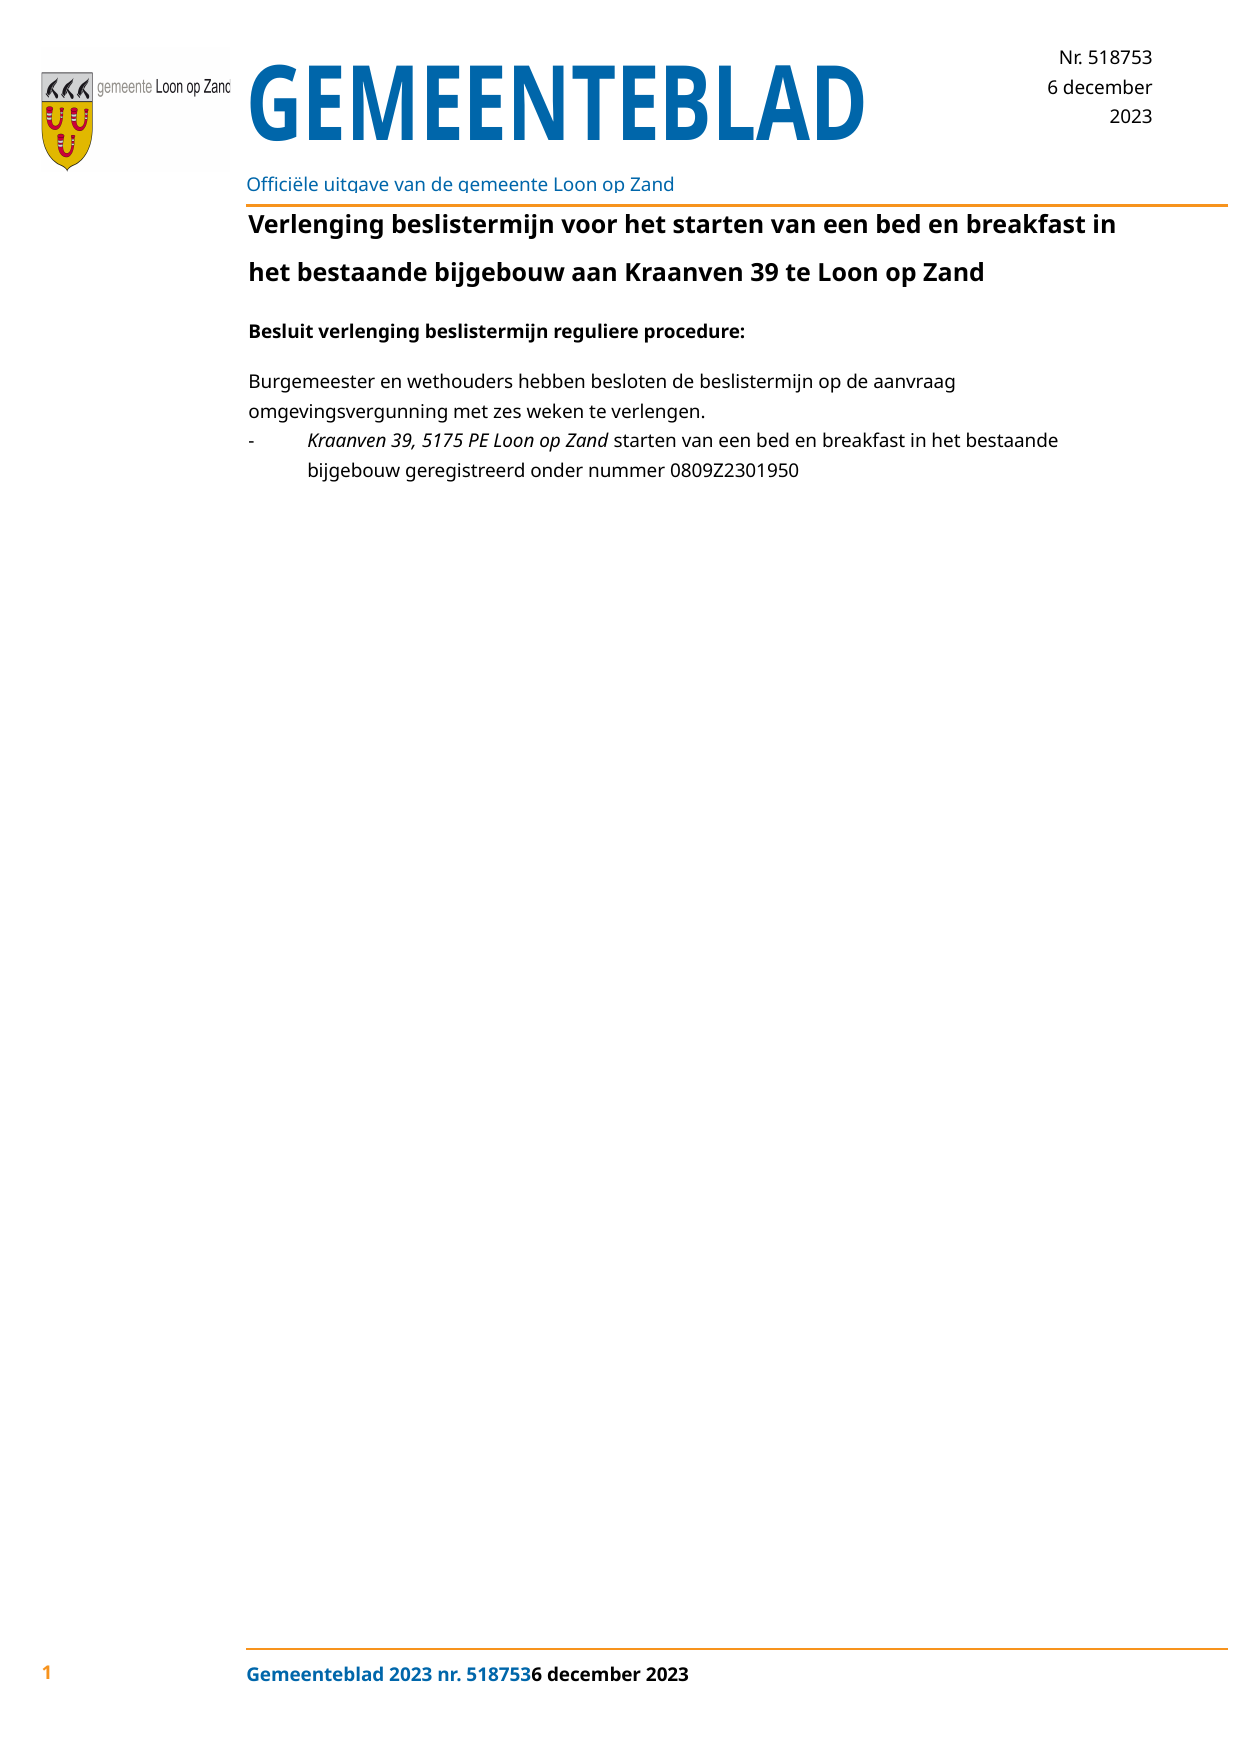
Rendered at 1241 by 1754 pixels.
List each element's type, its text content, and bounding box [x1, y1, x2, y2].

text Besluit verlenging beslistermijn reguliere procedure: [248, 318, 1152, 344]
list Kraanven 39, 5175 PE Loon op Zand starten van een bed en breakfast in het bestaande bijgebouw geregistreerd onder nummer 0809Z2301950 [248, 427, 1152, 483]
text Verlenging beslistermijn voor het starten van een bed en breakfast in het bestaande bijgebouw aan Kraanven 39 te Loon op Zand [248, 207, 1152, 288]
text Burgemeester en wethouders hebben besloten de beslistermijn op de aanvraag omgevingsvergunning met zes weken te verlengen. [248, 368, 1152, 424]
picture [41, 47, 231, 172]
